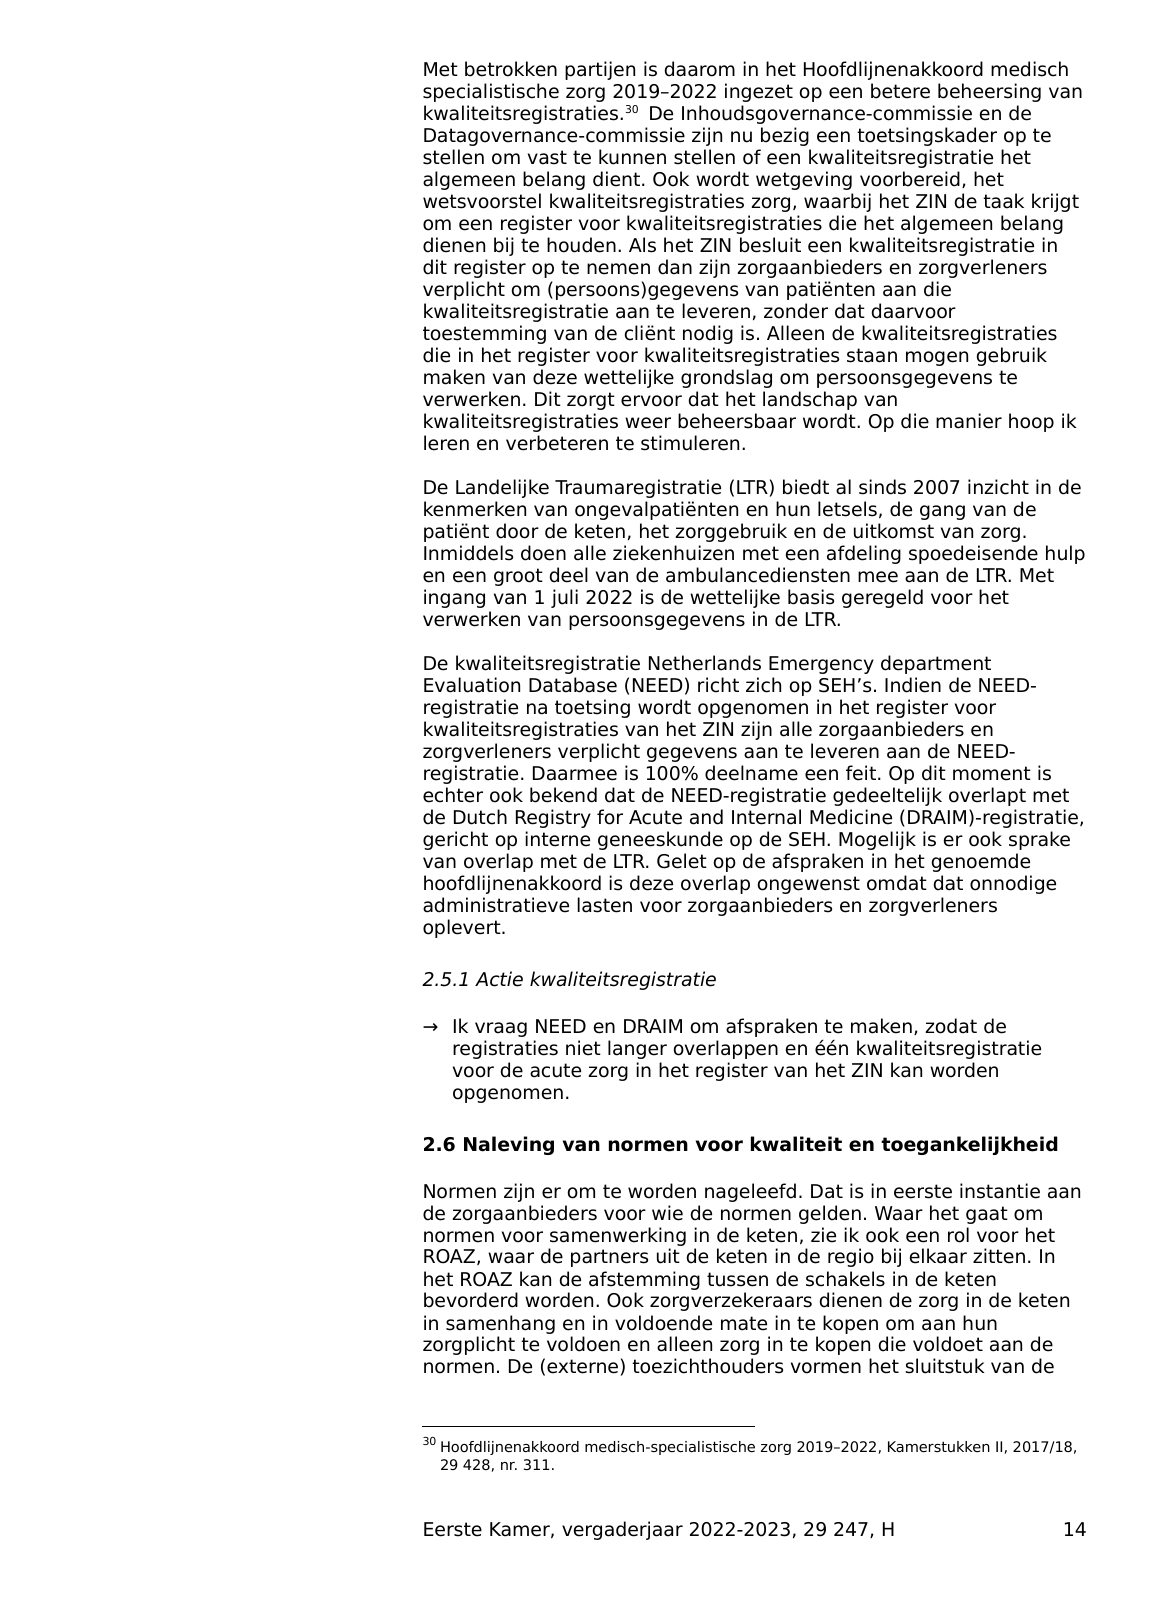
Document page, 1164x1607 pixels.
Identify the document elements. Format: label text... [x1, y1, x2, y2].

text Hoofdlijnenakkoord medisch-specialistische zorg 2019–2022, Kamerstukken II, 2017/18, 29 428, nr. 311. [422, 1435, 1087, 1474]
subtitle 2.5.1 Actie kwaliteitsregistratie [422, 969, 1087, 991]
text De kwaliteitsregistratie Netherlands Emergency department Evaluation Database (NEED) richt zich op SEH’s. Indien de NEED-registratie na toetsing wordt opgenomen in het register voor kwaliteitsregistraties van het ZIN zijn alle zorgaanbieders en zorgverleners verplicht gegevens aan te leveren aan de NEED-registratie. Daarmee is 100% deelname een feit. Op dit moment is echter ook bekend dat de NEED-registratie gedeeltelijk overlapt met de Dutch Registry for Acute and Internal Medicine (DRAIM)-registratie, gericht op interne geneeskunde op de SEH. Mogelijk is er ook sprake van overlap met de LTR. Gelet op de afspraken in het genoemde hoofdlijnenakkoord is deze overlap ongewenst omdat dat onnodige administratieve lasten voor zorgaanbieders en zorgverleners oplevert. [422, 653, 1087, 939]
subtitle 2.6 Naleving van normen voor kwaliteit en toegankelijkheid [422, 1133, 1087, 1156]
text Normen zijn er om te worden nageleefd. Dat is in eerste instantie aan de zorgaanbieders voor wie de normen gelden. Waar het gaat om normen voor samenwerking in de keten, zie ik ook een rol voor het ROAZ, waar de partners uit de keten in de regio bij elkaar zitten. In het ROAZ kan de afstemming tussen de schakels in de keten bevorderd worden. Ook zorgverzekeraars dienen de zorg in de keten in samenhang en in voldoende mate in te kopen om aan hun zorgplicht te voldoen en alleen zorg in te kopen die voldoet aan de normen. De (externe) toezichthouders vormen het sluitstuk van de [422, 1181, 1087, 1378]
text → Ik vraag NEED en DRAIM om afspraken te maken, zodat de registraties niet langer overlappen en één kwaliteitsregistratie voor de acute zorg in het register van het ZIN kan worden opgenomen. [422, 1016, 1087, 1103]
text Met betrokken partijen is daarom in het Hoofdlijnenakkoord medisch specialistische zorg 2019–2022 ingezet op een betere beheersing van kwaliteitsregistraties. De Inhoudsgovernance-commissie en de Datagovernance-commissie zijn nu bezig een toetsingskader op te stellen om vast te kunnen stellen of een kwaliteitsregistratie het algemeen belang dient. Ook wordt wetgeving voorbereid, het wetsvoorstel kwaliteitsregistraties zorg, waarbij het ZIN de taak krijgt om een register voor kwaliteitsregistraties die het algemeen belang dienen bij te houden. Als het ZIN besluit een kwaliteitsregistratie in dit register op te nemen dan zijn zorgaanbieders en zorgverleners verplicht om (persoons)gegevens van patiënten aan die kwaliteitsregistratie aan te leveren, zonder dat daarvoor toestemming van de cliënt nodig is. Alleen de kwaliteitsregistraties die in het register voor kwaliteitsregistraties staan mogen gebruik maken van deze wettelijke grondslag om persoonsgegevens te verwerken. Dit zorgt ervoor dat het landschap van kwaliteitsregistraties weer beheersbaar wordt. Op die manier hoop ik leren en verbeteren te stimuleren. [422, 59, 1087, 455]
text De Landelijke Traumaregistratie (LTR) biedt al sinds 2007 inzicht in de kenmerken van ongevalpatiënten en hun letsels, de gang van de patiënt door de keten, het zorggebruik en de uitkomst van zorg. Inmiddels doen alle ziekenhuizen met een afdeling spoedeisende hulp en een groot deel van de ambulancediensten mee aan de LTR. Met ingang van 1 juli 2022 is de wettelijke basis geregeld voor het verwerken van persoonsgegevens in de LTR. [422, 477, 1087, 631]
